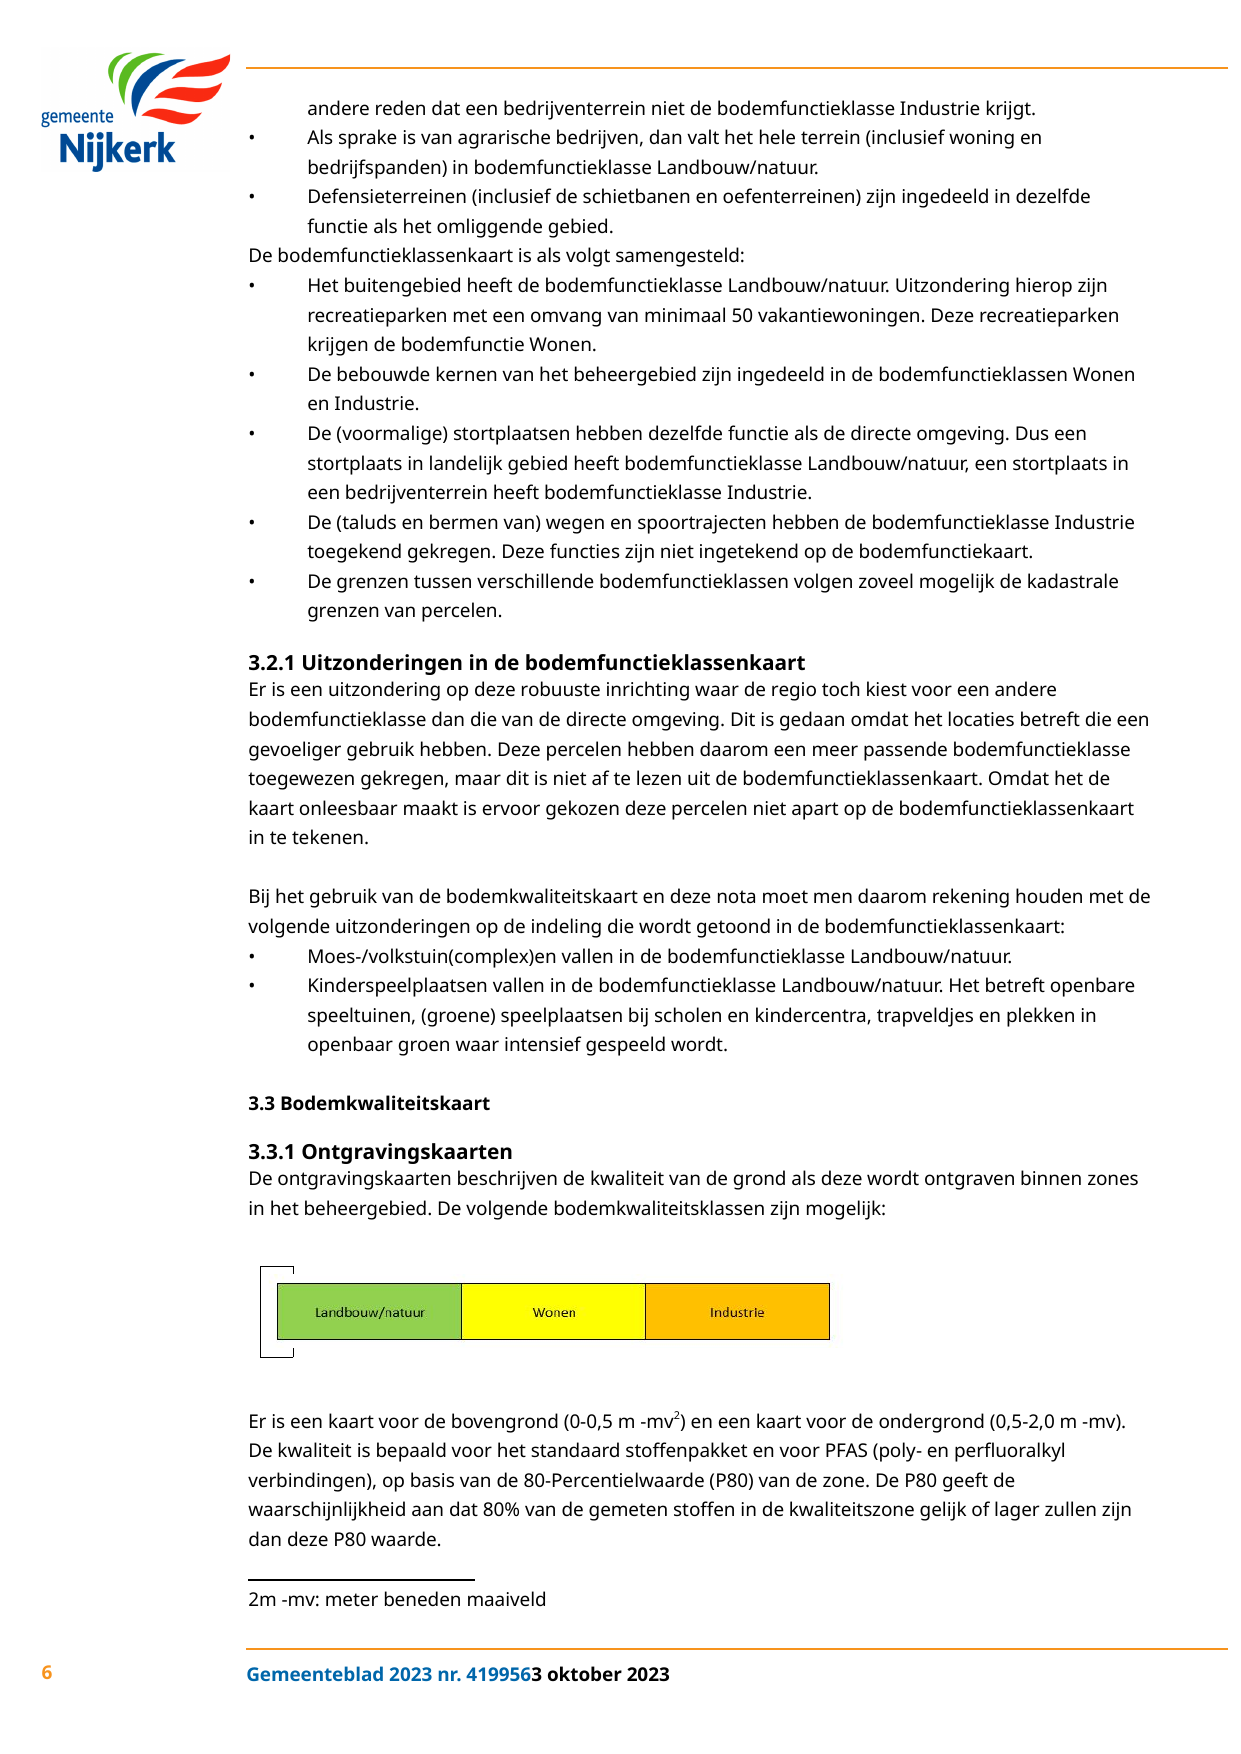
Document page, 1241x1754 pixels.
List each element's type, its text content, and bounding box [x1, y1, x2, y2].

text De ontgravingskaarten beschrijven de kwaliteit van de grond als deze wordt ontgraven binnen zones in het beheergebied. De volgende bodemkwaliteitsklassen zijn mogelijk: [248, 1165, 1152, 1221]
text m -mv: meter beneden maaiveld [248, 1586, 1152, 1612]
picture [41, 47, 231, 172]
list Als sprake is van agrarische bedrijven, dan valt het hele terrein (inclusief woning en bedrijfspanden) in bodemfunctieklasse Landbouw/natuur. [248, 124, 1152, 180]
text Er is een uitzondering op deze robuuste inrichting waar de regio toch kiest voor een andere bodemfunctieklasse dan die van de directe omgeving. Dit is gedaan omdat het locaties betreft die een gevoeliger gebruik hebben. Deze percelen hebben daarom een meer passende bodemfunctieklasse toegewezen gekregen, maar dit is niet af te lezen uit de bodemfunctieklassenkaart. Omdat het de kaart onleesbaar maakt is ervoor gekozen deze percelen niet apart op de bodemfunctieklassenkaart in te tekenen. [248, 677, 1152, 850]
text 3.3 Bodemkwaliteitskaart [248, 1090, 1152, 1116]
list De grenzen tussen verschillende bodemfunctieklassen volgen zoveel mogelijk de kadastrale grenzen van percelen. [248, 568, 1152, 623]
list De bebouwde kernen van het beheergebied zijn ingedeeld in de bodemfunctieklassen Wonen en Industrie. [248, 361, 1152, 416]
table_header Bij het gebruik van de bodemkwaliteitskaart en deze nota moet men daarom rekening houden met de volgende uitzonderingen op de indeling die wordt getoond in de bodemfunctieklassenkaart: Moes-/volkstuin(complex)en vallen in de bodemfunctieklasse Landbouw/natuur. Kinderspeelplaatsen vallen in de bodemfunctieklasse Landbouw/natuur. Het betreft openbare speeltuinen, (groene) speelplaatsen bij scholen en kindercentra, trapveldjes en plekken in openbaar groen waar intensief gespeeld wordt. [248, 884, 1152, 1057]
list De (taluds en bermen van) wegen en spoortrajecten hebben de bodemfunctieklasse Industrie toegekend gekregen. Deze functies zijn niet ingetekend op de bodemfunctiekaart. [248, 509, 1152, 564]
text Er is een kaart voor de bovengrond (0-0,5 m -mv) en een kaart voor de ondergrond (0,5-2,0 m -mv). De kwaliteit is bepaald voor het standaard stoffenpakket en voor PFAS (poly- en perfluoralkyl verbindingen), op basis van de 80-Percentielwaarde (P80) van de zone. De P80 geeft de waarschijnlijkheid aan dat 80% van de gemeten stoffen in de kwaliteitszone gelijk of lager zullen zijn dan deze P80 waarde. [248, 1408, 1152, 1552]
list andere reden dat een bedrijventerrein niet de bodemfunctieklasse Industrie krijgt. [248, 95, 1152, 121]
picture [268, 1274, 860, 1348]
text 3.3.1 Ontgravingskaarten [248, 1137, 1152, 1165]
text 3.2.1 Uitzonderingen in de bodemfunctieklassenkaart [248, 648, 1152, 677]
list Het buitengebied heeft de bodemfunctieklasse Landbouw/natuur. Uitzondering hierop zijn recreatieparken met een omvang van minimaal 50 vakantiewoningen. Deze recreatieparken krijgen de bodemfunctie Wonen. [248, 272, 1152, 357]
list Defensieterreinen (inclusief de schietbanen en oefenterreinen) zijn ingedeeld in dezelfde functie als het omliggende gebied. [248, 183, 1152, 239]
text De bodemfunctieklassenkaart is als volgt samengesteld: [248, 243, 1152, 268]
list De (voormalige) stortplaatsen hebben dezelfde functie als de directe omgeving. Dus een stortplaats in landelijk gebied heeft bodemfunctieklasse Landbouw/natuur, een stortplaats in een bedrijventerrein heeft bodemfunctieklasse Industrie. [248, 420, 1152, 505]
